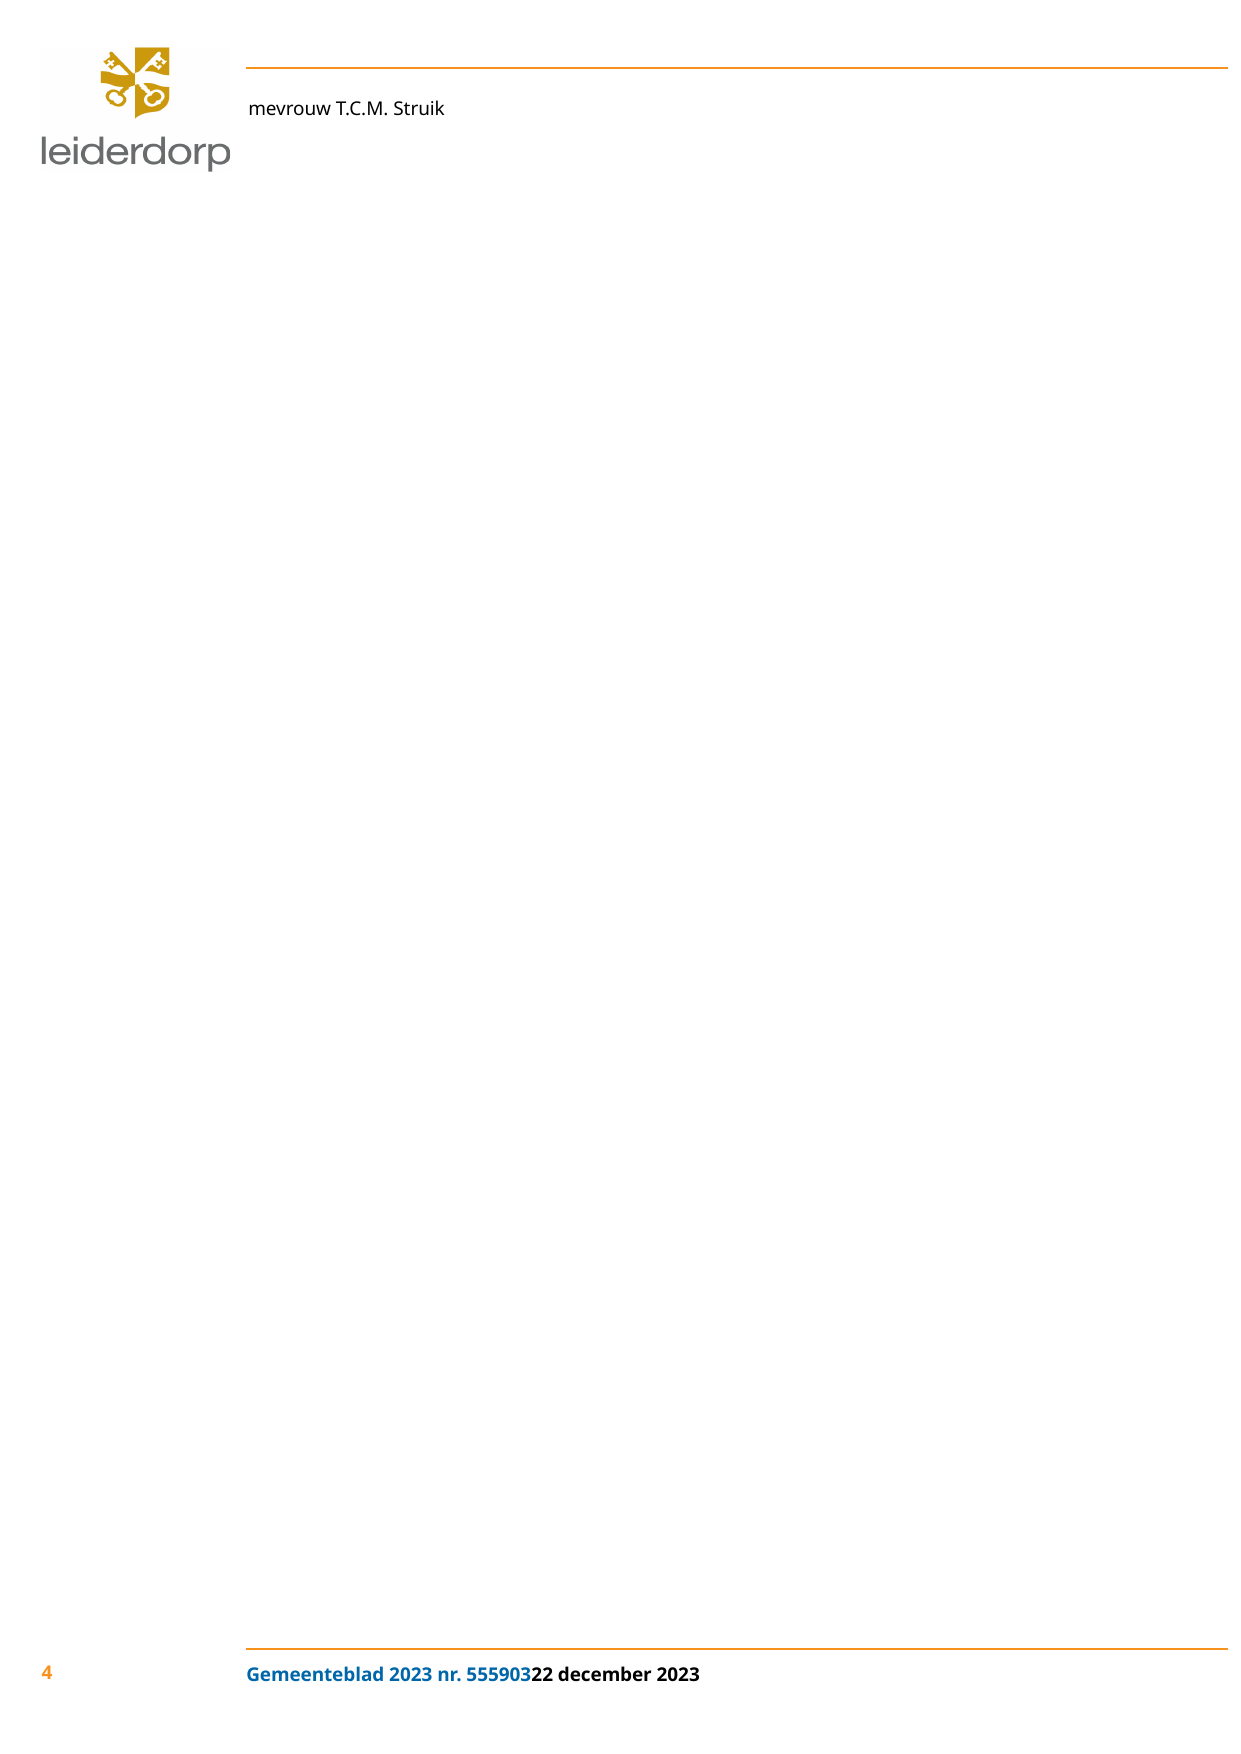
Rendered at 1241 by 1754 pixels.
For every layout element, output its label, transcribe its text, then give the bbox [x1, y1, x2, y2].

text mevrouw T.C.M. Struik [248, 95, 1152, 121]
picture [41, 47, 231, 172]
